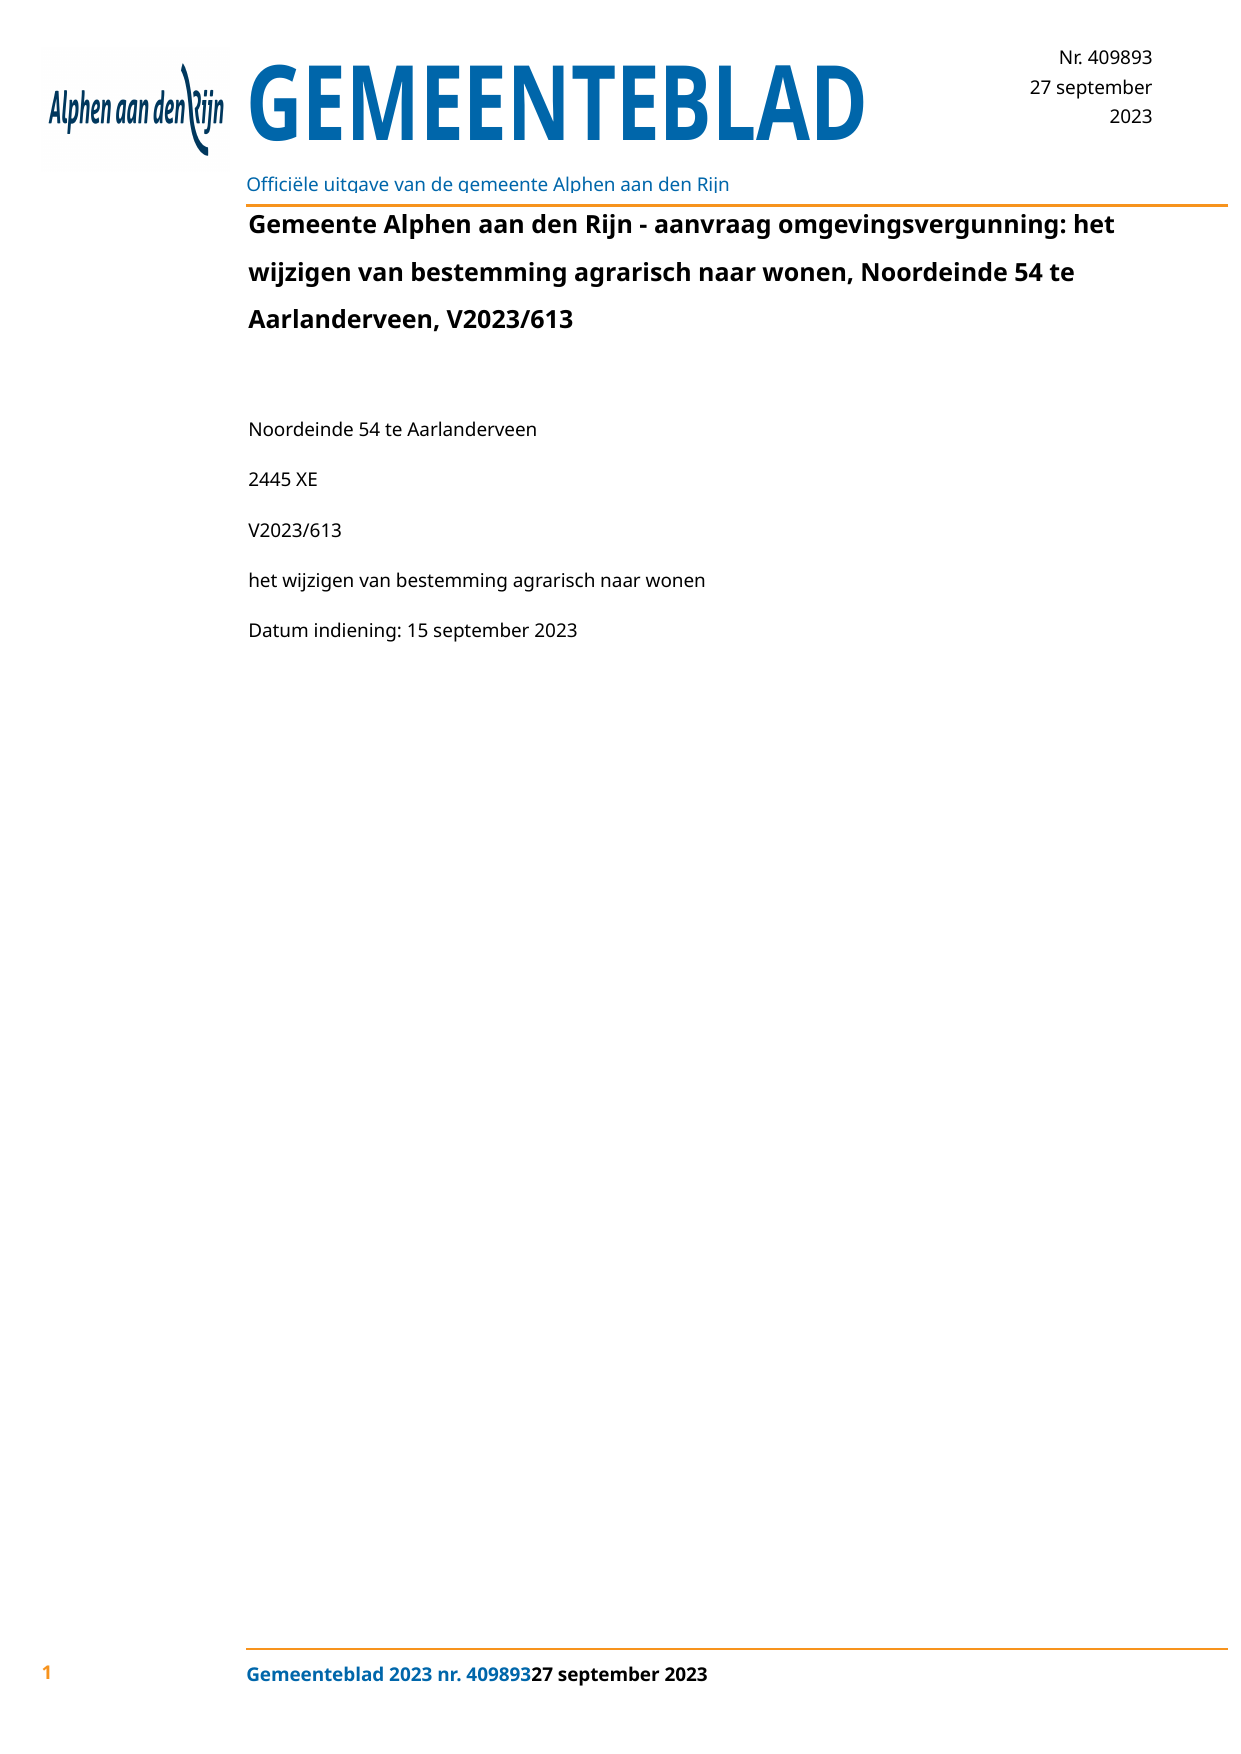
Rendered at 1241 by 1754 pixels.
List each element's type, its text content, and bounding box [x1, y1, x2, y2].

text 2445 XE [248, 466, 1152, 492]
picture [41, 47, 231, 172]
text het wijzigen van bestemming agrarisch naar wonen [248, 567, 1152, 593]
text V2023/613 [248, 517, 1152, 542]
text Noordeinde 54 te Aarlanderveen [248, 416, 1152, 442]
text Gemeente Alphen aan den Rijn - aanvraag omgevingsvergunning: het wijzigen van bestemming agrarisch naar wonen, Noordeinde 54 te Aarlanderveen, V2023/613 [248, 207, 1152, 336]
text Datum indiening: 15 september 2023 [248, 618, 1152, 643]
